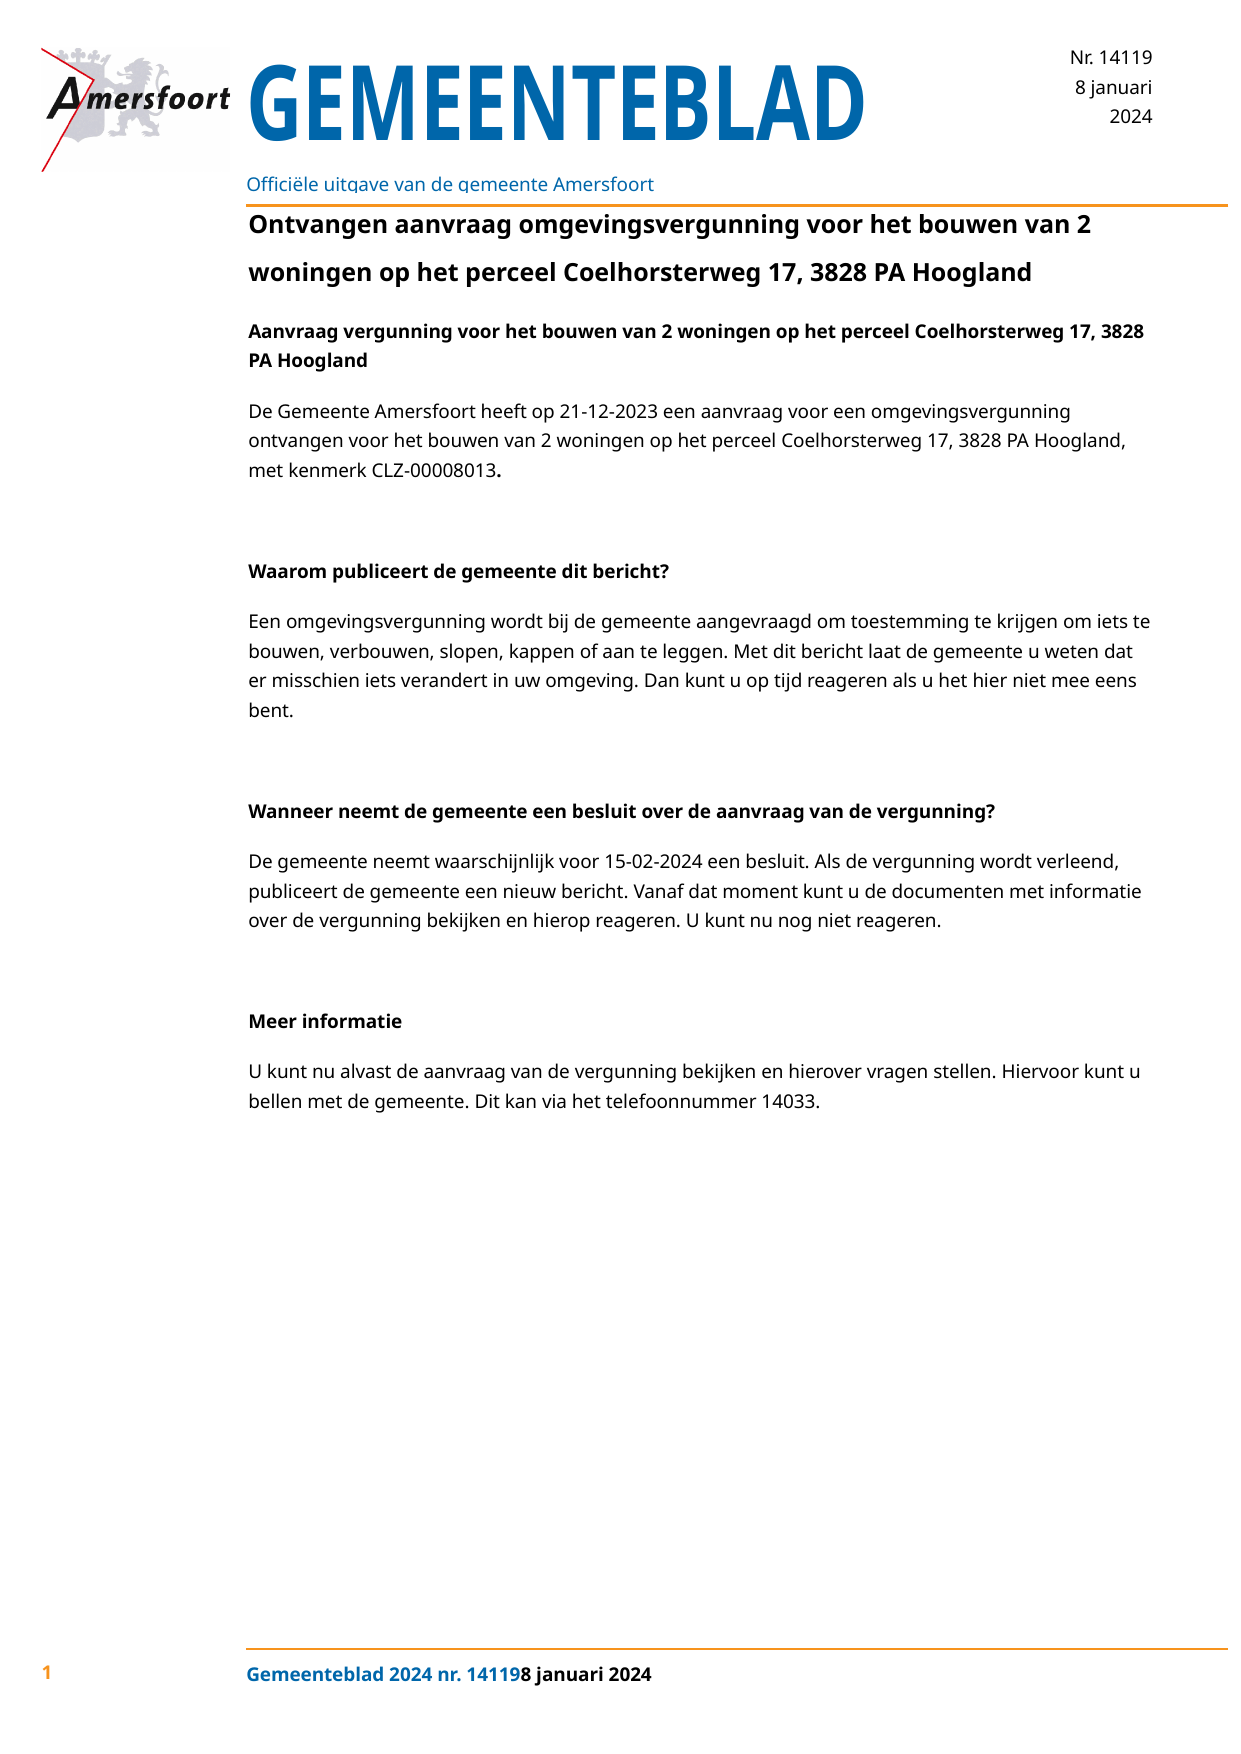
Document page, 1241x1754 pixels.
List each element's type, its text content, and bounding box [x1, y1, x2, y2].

picture [41, 47, 231, 172]
text De Gemeente Amersfoort heeft op 21-12-2023 een aanvraag voor een omgevingsvergunning ontvangen voor het bouwen van 2 woningen op het perceel Coelhorsterweg 17, 3828 PA Hoogland, met kenmerk CLZ-00008013. [248, 398, 1152, 483]
text De gemeente neemt waarschijnlijk voor 15-02-2024 een besluit. Als de vergunning wordt verleend, publiceert de gemeente een nieuw bericht. Vanaf dat moment kunt u de documenten met informatie over de vergunning bekijken en hierop reageren. U kunt nu nog niet reageren. [248, 848, 1152, 933]
text Aanvraag vergunning voor het bouwen van 2 woningen op het perceel Coelhorsterweg 17, 3828 PA Hoogland [248, 318, 1152, 373]
text Een omgevingsvergunning wordt bij de gemeente aangevraagd om toestemming te krijgen om iets te bouwen, verbouwen, slopen, kappen of aan te leggen. Met dit bericht laat de gemeente u weten dat er misschien iets verandert in uw omgeving. Dan kunt u op tijd reageren als u het hier niet mee eens bent. [248, 608, 1152, 723]
text Wanneer neemt de gemeente een besluit over de aanvraag van de vergunning? [248, 798, 1152, 824]
text U kunt nu alvast de aanvraag van de vergunning bekijken en hierover vragen stellen. Hiervoor kunt u bellen met de gemeente. Dit kan via het telefoonnummer 14033. [248, 1059, 1152, 1114]
text Ontvangen aanvraag omgevingsvergunning voor het bouwen van 2 woningen op het perceel Coelhorsterweg 17, 3828 PA Hoogland [248, 207, 1152, 288]
text Waarom publiceert de gemeente dit bericht? [248, 558, 1152, 584]
text Meer informatie [248, 1008, 1152, 1034]
